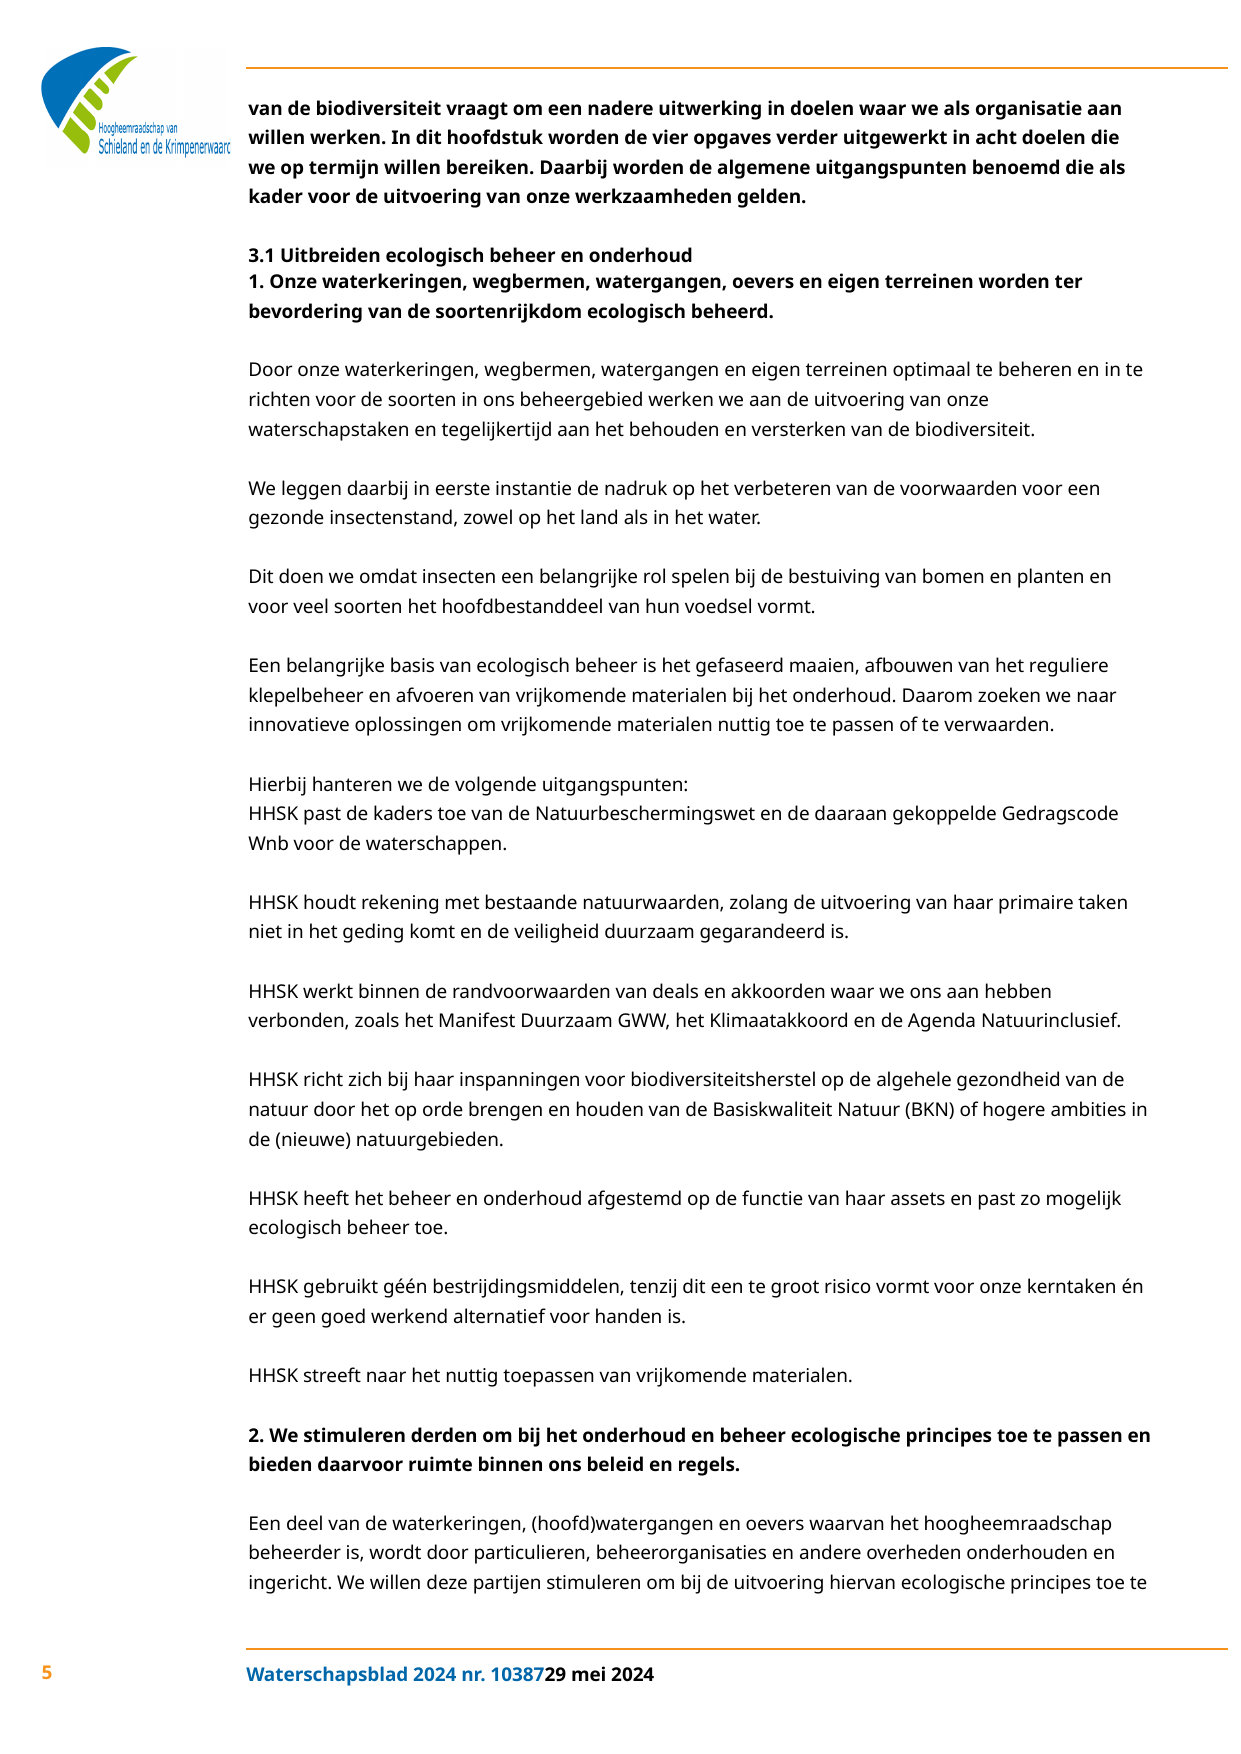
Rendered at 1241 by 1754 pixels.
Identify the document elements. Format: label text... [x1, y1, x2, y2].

table_header 1. Onze waterkeringen, wegbermen, watergangen, oevers en eigen terreinen worden ter bevordering van de soortenrijkdom ecologisch beheerd. [248, 269, 1152, 324]
text Dit doen we omdat insecten een belangrijke rol spelen bij de bestuiving van bomen en planten en voor veel soorten het hoofdbestanddeel van hun voedsel vormt. [248, 564, 1152, 619]
text Door onze waterkeringen, wegbermen, watergangen en eigen terreinen optimaal te beheren en in te richten voor de soorten in ons beheergebied werken we aan de uit­voering van onze waterschapstaken en tegelijkertijd aan het behouden en versterken van de biodiversiteit. [248, 357, 1152, 442]
text HHSK richt zich bij haar inspanningen voor bio­diversiteitsherstel op de algehele gezondheid van de natuur door het op orde brengen en houden van de Basiskwaliteit Natuur (BKN) of hogere ambities in de (nieuwe) natuurgebieden. [248, 1067, 1152, 1152]
text 3.1 Uitbreiden ecologisch beheer en onderhoud [248, 243, 1152, 268]
text HHSK houdt rekening met bestaande natuurwaarden, zolang de uitvoering van haar primaire taken niet in het geding komt en de veiligheid duurzaam gegarandeerd is. [248, 889, 1152, 944]
text Hierbij hanteren we de volgende uitgangspunten: [248, 771, 1152, 797]
text We leggen daarbij in eerste instantie de nadruk op het verbeteren van de voorwaarden voor een gezonde insecten­stand, zowel op het land als in het water. [248, 475, 1152, 530]
text van de biodiversiteit vraagt om een nadere uitwerking in doelen waar we als organisatie aan willen werken. In dit hoofdstuk worden de vier opgaves verder uitgewerkt in acht doelen die we op termijn willen bereiken. Daarbij worden de algemene uitgangspunten benoemd die als kader voor de uitvoering van onze werkzaamheden gelden. [248, 95, 1152, 209]
table_header 2. We stimuleren derden om bij het onderhoud en beheer ecologische principes toe te passen en bieden daarvoor ruimte binnen ons beleid en regels. [248, 1422, 1152, 1477]
text Een belangrijke basis van ecologisch beheer is het gefaseerd maaien, afbouwen van het reguliere klepelbeheer en afvoeren van vrijkomende materialen bij het onderhoud. Daarom zoeken we naar innovatieve oplossingen om vrij­komende materialen nuttig toe te passen of te verwaarden. [248, 652, 1152, 737]
picture [41, 47, 231, 172]
text HHSK past de kaders toe van de Natuurbeschermingswet en de daaraan gekoppelde Gedragscode Wnb voor de waterschappen. [248, 800, 1152, 856]
text HHSK heeft het beheer en onderhoud afgestemd op de functie van haar assets en past zo mogelijk ecologisch beheer toe. [248, 1185, 1152, 1240]
text Een deel van de waterkeringen, (hoofd)watergangen en oevers waarvan het hoogheemraadschap beheerder is, wordt door particulieren, beheerorganisaties en andere overheden onderhouden en ingericht. We willen deze partijen stimuleren om bij de uitvoering hiervan eco­logische principes toe te [248, 1510, 1152, 1595]
text HHSK streeft naar het nuttig toepassen van vrijkomende materialen. [248, 1362, 1152, 1388]
text HHSK werkt binnen de randvoorwaarden van deals en akkoorden waar we ons aan hebben verbonden, zoals het Manifest Duurzaam GWW, het Klimaatakkoord en de Agenda Natuurinclusief. [248, 978, 1152, 1033]
text HHSK gebruikt géén bestrijdingsmiddelen, tenzij dit een te groot risico vormt voor onze kerntaken én er geen goed werkend alternatief voor handen is. [248, 1274, 1152, 1329]
